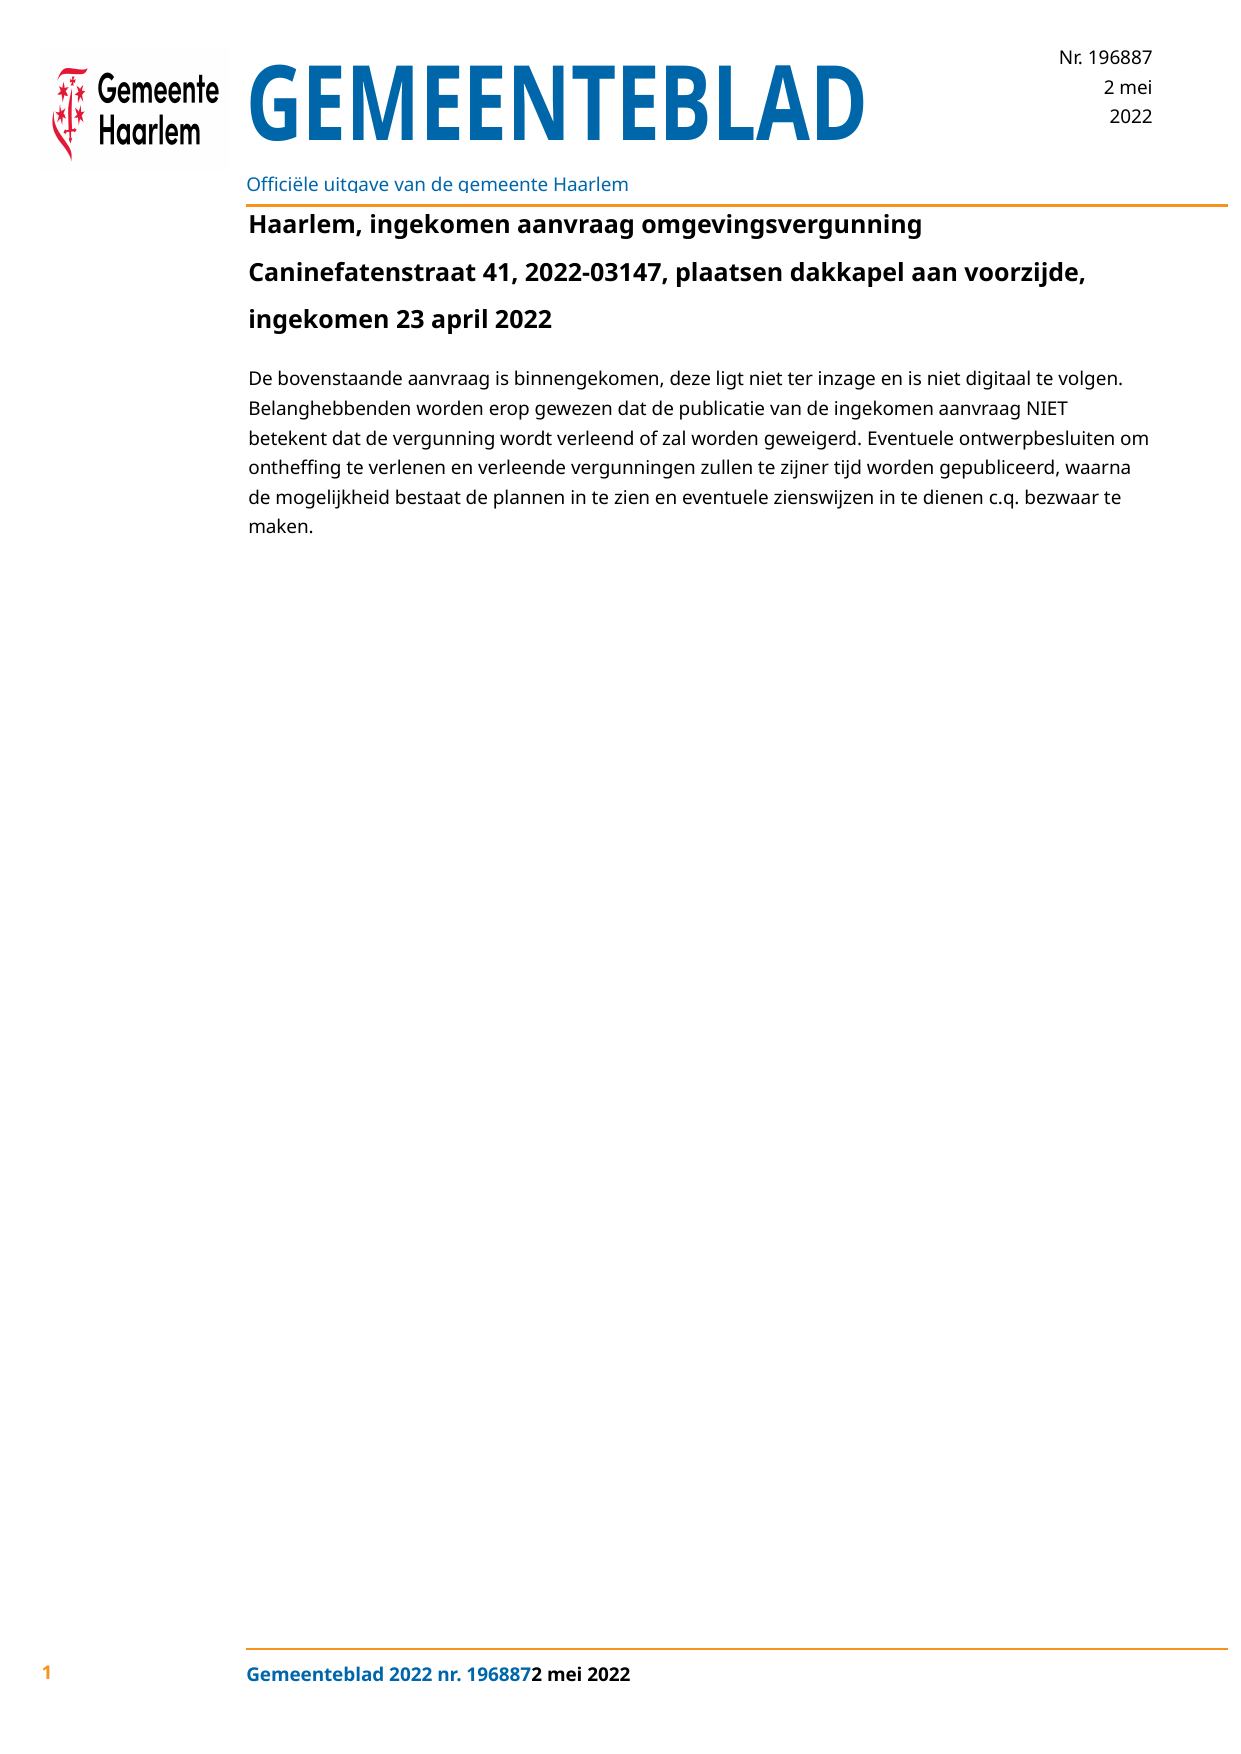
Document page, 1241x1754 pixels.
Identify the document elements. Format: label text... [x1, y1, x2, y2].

picture [41, 47, 231, 172]
text Haarlem, ingekomen aanvraag omgevingsvergunning Caninefatenstraat 41, 2022-03147, plaatsen dakkapel aan voorzijde, ingekomen 23 april 2022 [248, 207, 1152, 336]
text De bovenstaande aanvraag is binnengekomen, deze ligt niet ter inzage en is niet digitaal te volgen. Belanghebbenden worden erop gewezen dat de publicatie van de ingekomen aanvraag NIET betekent dat de vergunning wordt verleend of zal worden geweigerd. Eventuele ontwerpbesluiten om ontheffing te verlenen en verleende vergunningen zullen te zijner tijd worden gepubliceerd, waarna de mogelijkheid bestaat de plannen in te zien en eventuele zienswijzen in te dienen c.q. bezwaar te maken. [248, 366, 1152, 539]
